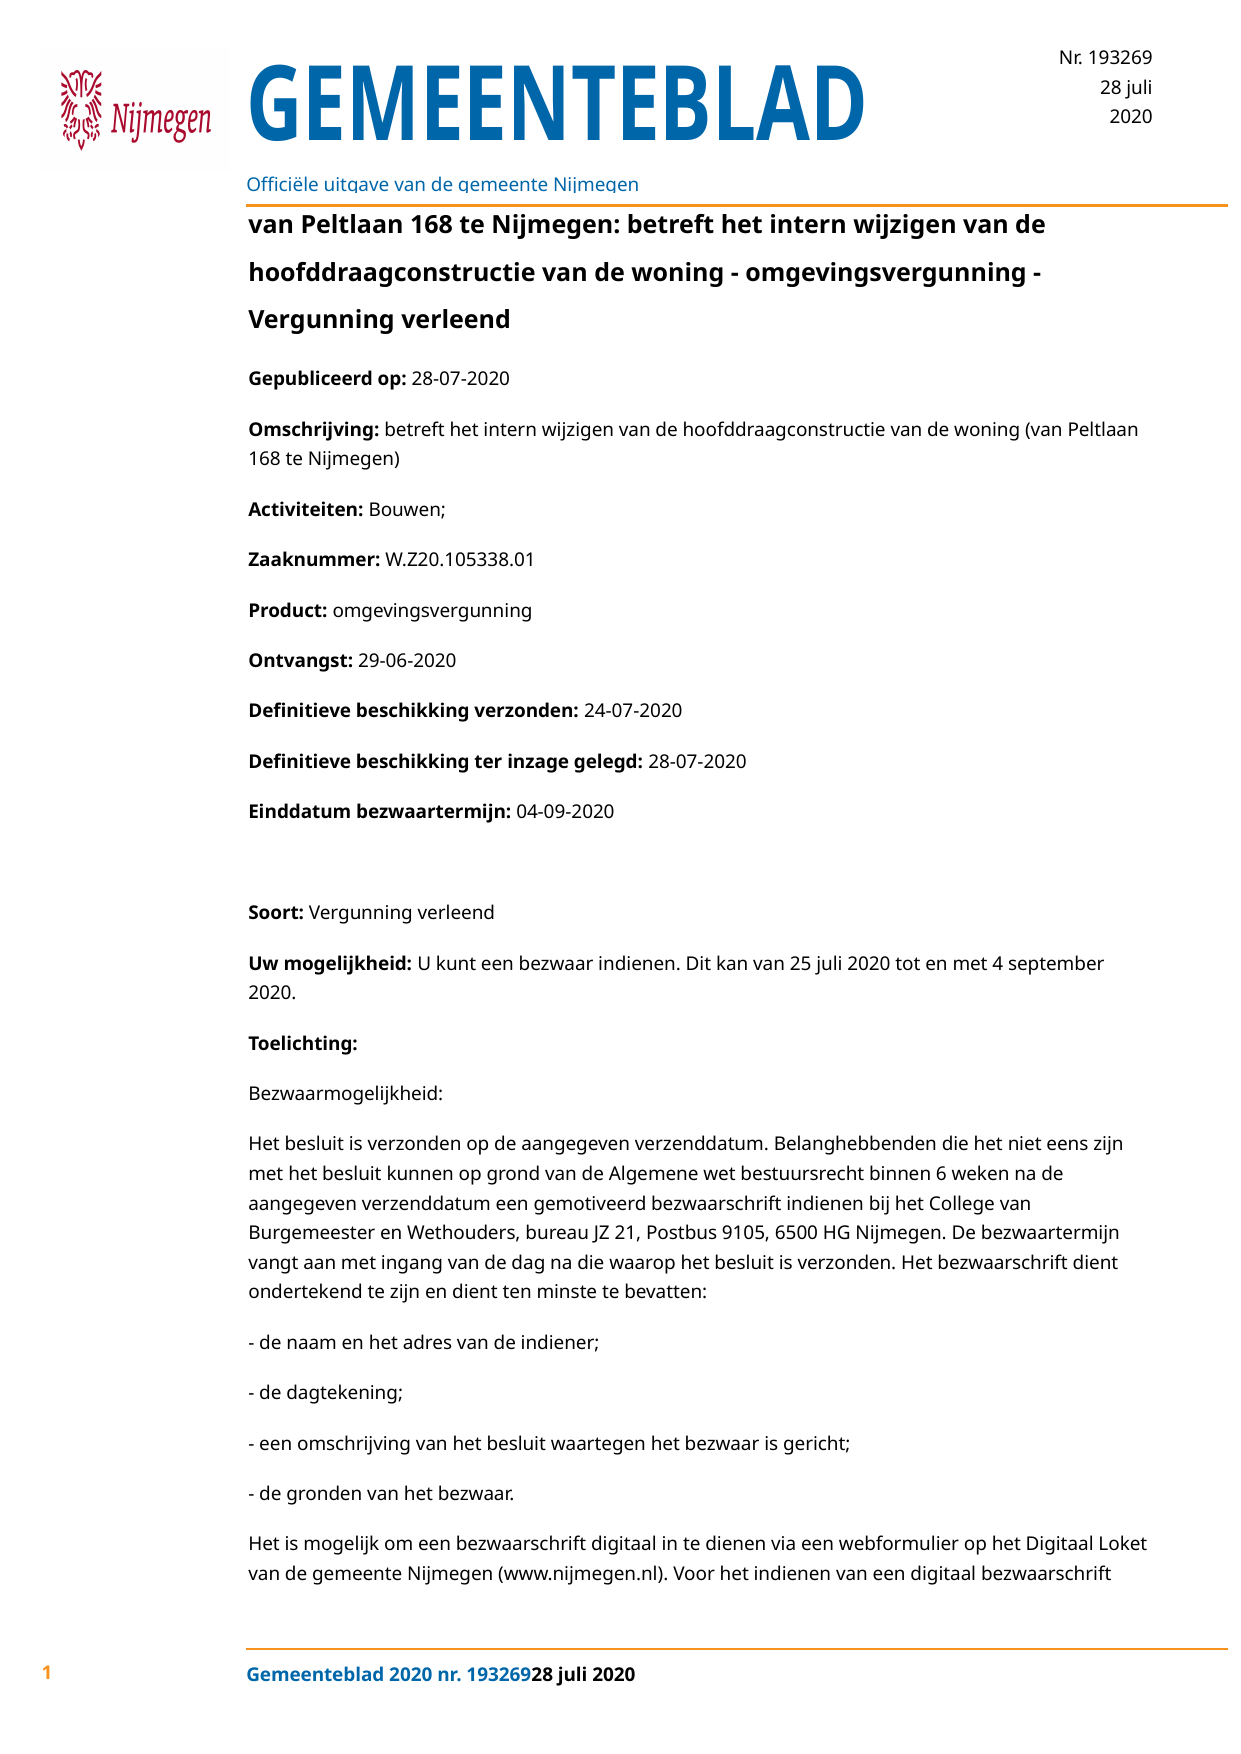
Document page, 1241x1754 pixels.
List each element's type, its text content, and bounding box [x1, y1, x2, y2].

text van Peltlaan 168 te Nijmegen: betreft het intern wijzigen van de hoofddraagconstructie van de woning - omgevingsvergunning - Vergunning verleend [248, 207, 1152, 336]
text - de naam en het adres van de indiener; [248, 1329, 1152, 1354]
text Gepubliceerd op: 28-07-2020 [248, 366, 1152, 391]
text Omschrijving: betreft het intern wijzigen van de hoofddraagconstructie van de woning (van Peltlaan 168 te Nijmegen) [248, 416, 1152, 471]
text Bezwaarmogelijkheid: [248, 1080, 1152, 1106]
text Product: omgevingsvergunning [248, 597, 1152, 622]
text Definitieve beschikking ter inzage gelegd: 28-07-2020 [248, 748, 1152, 774]
text Einddatum bezwaartermijn: 04-09-2020 [248, 798, 1152, 824]
text Zaaknummer: W.Z20.105338.01 [248, 546, 1152, 572]
text Toelichting: [248, 1030, 1152, 1055]
text Definitieve beschikking verzonden: 24-07-2020 [248, 698, 1152, 723]
text - de gronden van het bezwaar. [248, 1480, 1152, 1506]
text Uw mogelijkheid: U kunt een bezwaar indienen. Dit kan van 25 juli 2020 tot en met 4 september 2020. [248, 950, 1152, 1005]
text Ontvangst: 29-06-2020 [248, 647, 1152, 673]
text - een omschrijving van het besluit waartegen het bezwaar is gericht; [248, 1430, 1152, 1455]
picture [41, 47, 231, 172]
text Activiteiten: Bouwen; [248, 496, 1152, 522]
text Soort: Vergunning verleend [248, 899, 1152, 925]
text - de dagtekening; [248, 1379, 1152, 1405]
text Het besluit is verzonden op de aangegeven verzenddatum. Belanghebbenden die het niet eens zijn met het besluit kunnen op grond van de Algemene wet bestuursrecht binnen 6 weken na de aangegeven verzenddatum een gemotiveerd bezwaarschrift indienen bij het College van Burgemeester en Wethouders, bureau JZ 21, Postbus 9105, 6500 HG Nijmegen. De bezwaartermijn vangt aan met ingang van de dag na die waarop het besluit is verzonden. Het bezwaarschrift dient ondertekend te zijn en dient ten minste te bevatten: [248, 1131, 1152, 1304]
text Het is mogelijk om een bezwaarschrift digitaal in te dienen via een webformulier op het Digitaal Loket van de gemeente Nijmegen (www.nijmegen.nl). Voor het indienen van een digitaal bezwaarschrift [248, 1531, 1152, 1586]
